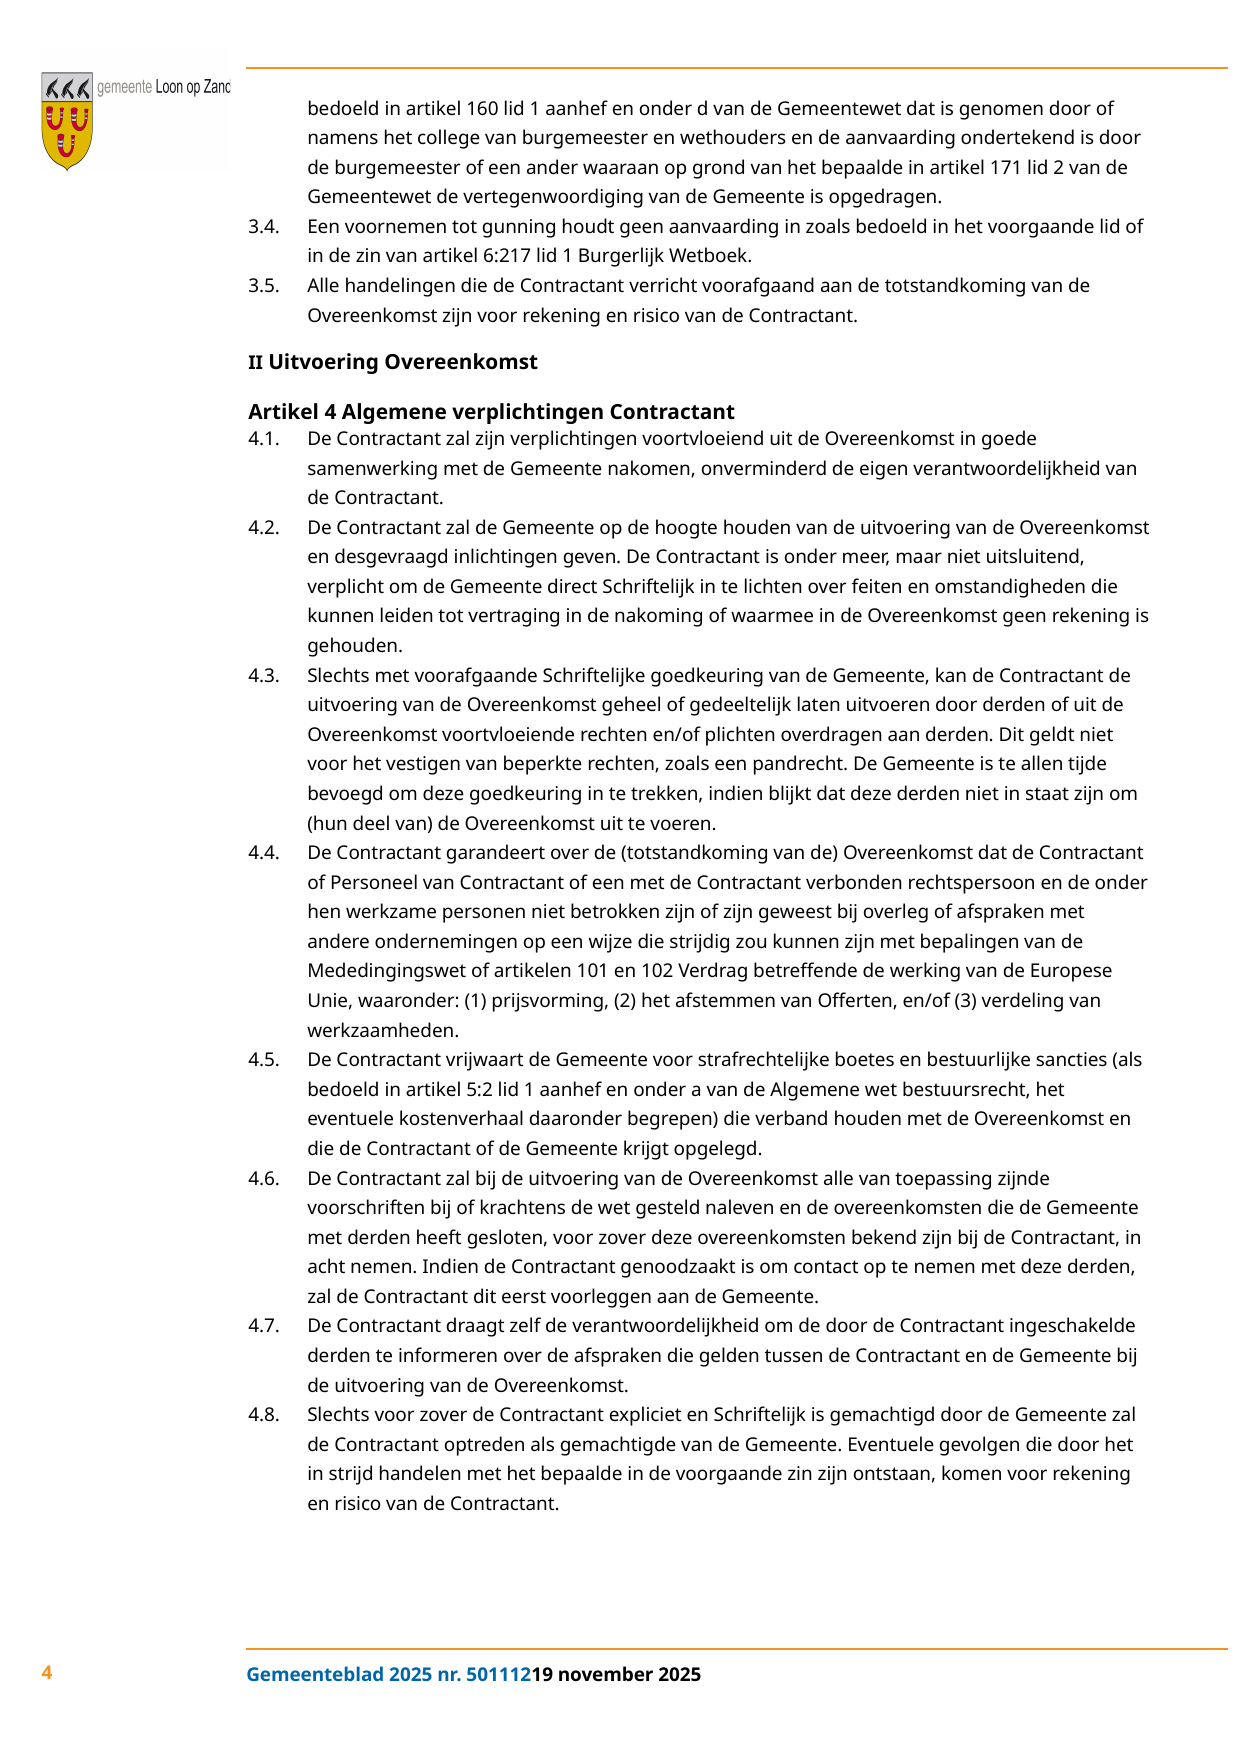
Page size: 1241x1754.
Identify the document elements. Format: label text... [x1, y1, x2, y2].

list Een voornemen tot gunning houdt geen aanvaarding in zoals bedoeld in het voorgaande lid of in de zin van artikel 6:217 lid 1 Burgerlijk Wetboek. [248, 213, 1152, 268]
list De Contractant zal de Gemeente op de hoogte houden van de uitvoering van de Overeenkomst en desgevraagd inlichtingen geven. De Contractant is onder meer, maar niet uitsluitend, verplicht om de Gemeente direct Schriftelijk in te lichten over feiten en omstandigheden die kunnen leiden tot vertraging in de nakoming of waarmee in de Overeenkomst geen rekening is gehouden. [248, 514, 1152, 658]
list Slechts voor zover de Contractant expliciet en Schriftelijk is gemachtigd door de Gemeente zal de Contractant optreden als gemachtigde van de Gemeente. Eventuele gevolgen die door het in strijd handelen met het bepaalde in de voorgaande zin zijn ontstaan, komen voor rekening en risico van de Contractant. [248, 1401, 1152, 1516]
list De Contractant draagt zelf de verantwoordelijkheid om de door de Contractant ingeschakelde derden te informeren over de afspraken die gelden tussen de Contractant en de Gemeente bij de uitvoering van de Overeenkomst. [248, 1313, 1152, 1398]
text II Uitvoering Overeenkomst [248, 347, 1152, 376]
list De Contractant zal zijn verplichtingen voortvloeiend uit de Overeenkomst in goede samenwerking met de Gemeente nakomen, onverminderd de eigen verantwoordelijkheid van de Contractant. [248, 425, 1152, 510]
list Slechts met voorafgaande Schriftelijke goedkeuring van de Gemeente, kan de Contractant de uitvoering van de Overeenkomst geheel of gedeeltelijk laten uitvoeren door derden of uit de Overeenkomst voortvloeiende rechten en/of plichten overdragen aan derden. Dit geldt niet voor het vestigen van beperkte rechten, zoals een pandrecht. De Gemeente is te allen tijde bevoegd om deze goedkeuring in te trekken, indien blijkt dat deze derden niet in staat zijn om (hun deel van) de Overeenkomst uit te voeren. [248, 662, 1152, 836]
list De Contractant garandeert over de (totstandkoming van de) Overeenkomst dat de Contractant of Personeel van Contractant of een met de Contractant verbonden rechtspersoon en de onder hen werkzame personen niet betrokken zijn of zijn geweest bij overleg of afspraken met andere ondernemingen op een wijze die strijdig zou kunnen zijn met bepalingen van de Mededingingswet of artikelen 101 en 102 Verdrag betreffende de werking van de Europese Unie, waaronder: (1) prijsvorming, (2) het afstemmen van Offerten, en/of (3) verdeling van werkzaamheden. [248, 839, 1152, 1043]
list De Contractant zal bij de uitvoering van de Overeenkomst alle van toepassing zijnde voorschriften bij of krachtens de wet gesteld naleven en de overeenkomsten die de Gemeente met derden heeft gesloten, voor zover deze overeenkomsten bekend zijn bij de Contractant, in acht nemen. Indien de Contractant genoodzaakt is om contact op te nemen met deze derden, zal de Contractant dit eerst voorleggen aan de Gemeente. [248, 1165, 1152, 1309]
list Alle handelingen die de Contractant verricht voorafgaand aan de totstandkoming van de Overeenkomst zijn voor rekening en risico van de Contractant. [248, 272, 1152, 328]
list bedoeld in artikel 160 lid 1 aanhef en onder d van de Gemeentewet dat is genomen door of namens het college van burgemeester en wethouders en de aanvaarding ondertekend is door de burgemeester of een ander waaraan op grond van het bepaalde in artikel 171 lid 2 van de Gemeentewet de vertegenwoordiging van de Gemeente is opgedragen. [248, 95, 1152, 209]
text Artikel 4 Algemene verplichtingen Contractant [248, 397, 1152, 425]
list De Contractant vrijwaart de Gemeente voor strafrechtelijke boetes en bestuurlijke sancties (als bedoeld in artikel 5:2 lid 1 aanhef en onder a van de Algemene wet bestuursrecht, het eventuele kostenverhaal daaronder begrepen) die verband houden met de Overeenkomst en die de Contractant of de Gemeente krijgt opgelegd. [248, 1046, 1152, 1161]
picture [41, 47, 231, 172]
